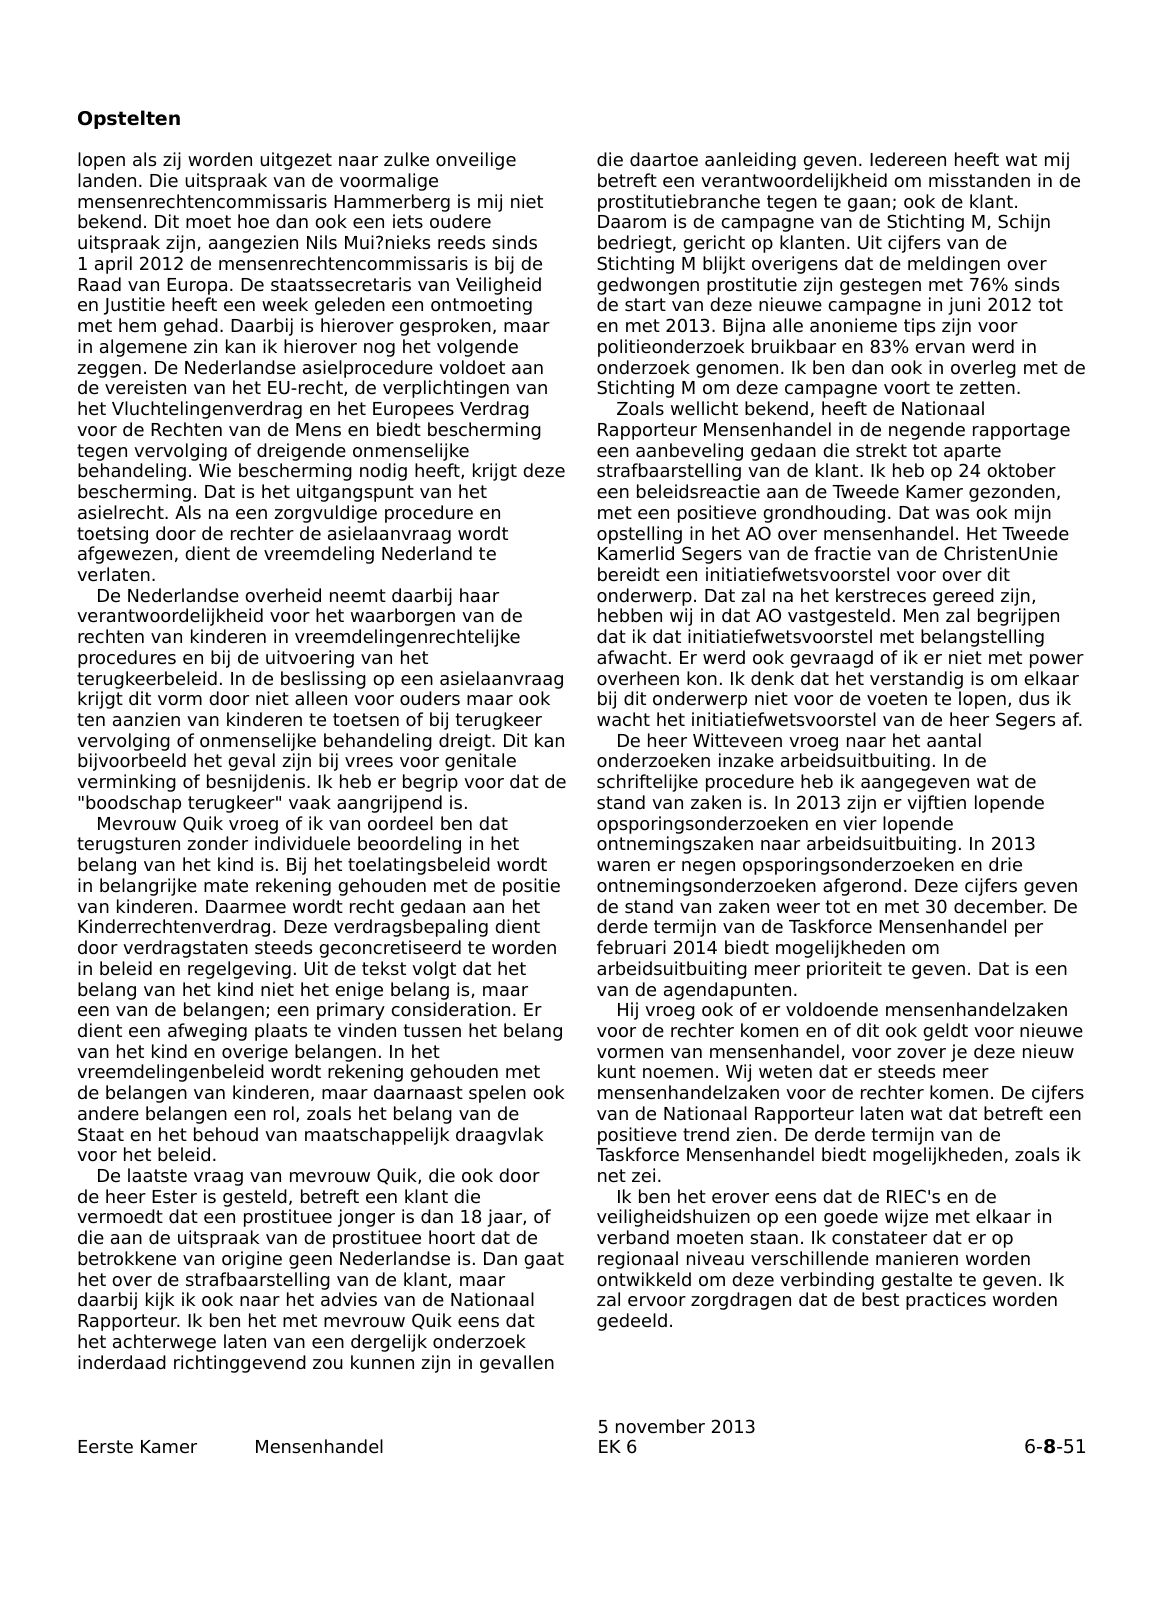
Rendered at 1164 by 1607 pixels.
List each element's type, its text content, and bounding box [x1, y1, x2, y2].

text die daartoe aanleiding geven. Iedereen heeft wat mij betreft een verantwoordelijkheid om misstanden in de prostitutiebranche tegen te gaan; ook de klant. Daarom is de campagne van de Stichting M, Schijn bedriegt, gericht op klanten. Uit cijfers van de Stichting M blijkt overigens dat de meldingen over gedwongen prostitutie zijn gestegen met 76% sinds de start van deze nieuwe campagne in juni 2012 tot en met 2013. Bijna alle anonieme tips zijn voor politieonderzoek bruikbaar en 83% ervan werd in onderzoek genomen. Ik ben dan ook in overleg met de Stichting M om deze campagne voort te zetten. [596, 150, 1087, 399]
text Mevrouw Quik vroeg of ik van oordeel ben dat terugsturen zonder individuele beoordeling in het belang van het kind is. Bij het toelatingsbeleid wordt in belangrijke mate rekening gehouden met de positie van kinderen. Daarmee wordt recht gedaan aan het Kinderrechtenverdrag. Deze verdragsbepaling dient door verdragstaten steeds geconcretiseerd te worden in beleid en regelgeving. Uit de tekst volgt dat het belang van het kind niet het enige belang is, maar een van de belangen; een primary consideration. Er dient een afweging plaats te vinden tussen het belang van het kind en overige belangen. In het vreemdelingenbeleid wordt rekening gehouden met de belangen van kinderen, maar daarnaast spelen ook andere belangen een rol, zoals het belang van de Staat en het behoud van maatschappelijk draagvlak voor het beleid. [77, 813, 567, 1166]
text Hij vroeg ook of er voldoende mensenhandelzaken voor de rechter komen en of dit ook geldt voor nieuwe vormen van mensenhandel, voor zover je deze nieuw kunt noemen. Wij weten dat er steeds meer mensenhandelzaken voor de rechter komen. De cijfers van de Nationaal Rapporteur laten wat dat betreft een positieve trend zien. De derde termijn van de Taskforce Mensenhandel biedt mogelijkheden, zoals ik net zei. [596, 1000, 1087, 1187]
text De Nederlandse overheid neemt daarbij haar verantwoordelijkheid voor het waarborgen van de rechten van kinderen in vreemdelingenrechtelijke procedures en bij de uitvoering van het terugkeerbeleid. In de beslissing op een asielaanvraag krijgt dit vorm door niet alleen voor ouders maar ook ten aanzien van kinderen te toetsen of bij terugkeer vervolging of onmenselijke behandeling dreigt. Dit kan bijvoorbeeld het geval zijn bij vrees voor genitale verminking of besnijdenis. Ik heb er begrip voor dat de "boodschap terugkeer" vaak aangrijpend is. [77, 586, 567, 813]
text lopen als zij worden uitgezet naar zulke onveilige landen. Die uitspraak van de voormalige mensenrechtencommissaris Hammerberg is mij niet bekend. Dit moet hoe dan ook een iets oudere uitspraak zijn, aangezien Nils Mui?nieks reeds sinds 1 april 2012 de mensenrechtencommissaris is bij de Raad van Europa. De staatssecretaris van Veiligheid en Justitie heeft een week geleden een ontmoeting met hem gehad. Daarbij is hierover gesproken, maar in algemene zin kan ik hierover nog het volgende zeggen. De Nederlandse asielprocedure voldoet aan de vereisten van het EU-recht, de verplichtingen van het Vluchtelingenverdrag en het Europees Verdrag voor de Rechten van de Mens en biedt bescherming tegen vervolging of dreigende onmenselijke behandeling. Wie bescherming nodig heeft, krijgt deze bescherming. Dat is het uitgangspunt van het asielrecht. Als na een zorgvuldige procedure en toetsing door de rechter de asielaanvraag wordt afgewezen, dient de vreemdeling Nederland te verlaten. [77, 150, 567, 586]
text De heer Witteveen vroeg naar het aantal onderzoeken inzake arbeidsuitbuiting. In de schriftelijke procedure heb ik aangegeven wat de stand van zaken is. In 2013 zijn er vijftien lopende opsporingsonderzoeken en vier lopende ontnemingszaken naar arbeidsuitbuiting. In 2013 waren er negen opsporingsonderzoeken en drie ontnemingsonderzoeken afgerond. Deze cijfers geven de stand van zaken weer tot en met 30 december. De derde termijn van de Taskforce Mensenhandel per februari 2014 biedt mogelijkheden om arbeidsuitbuiting meer prioriteit te geven. Dat is een van de agendapunten. [596, 731, 1087, 1000]
text Ik ben het erover eens dat de RIEC's en de veiligheidshuizen op een goede wijze met elkaar in verband moeten staan. Ik constateer dat er op regionaal niveau verschillende manieren worden ontwikkeld om deze verbinding gestalte te geven. Ik zal ervoor zorgdragen dat de best practices worden gedeeld. [596, 1187, 1087, 1332]
text De laatste vraag van mevrouw Quik, die ook door de heer Ester is gesteld, betreft een klant die vermoedt dat een prostituee jonger is dan 18 jaar, of die aan de uitspraak van de prostituee hoort dat de betrokkene van origine geen Nederlandse is. Dan gaat het over de strafbaarstelling van de klant, maar daarbij kijk ik ook naar het advies van de Nationaal Rapporteur. Ik ben het met mevrouw Quik eens dat het achterwege laten van een dergelijk onderzoek inderdaad richtinggevend zou kunnen zijn in gevallen [77, 1166, 567, 1373]
text Zoals wellicht bekend, heeft de Nationaal Rapporteur Mensenhandel in de negende rapportage een aanbeveling gedaan die strekt tot aparte strafbaarstelling van de klant. Ik heb op 24 oktober een beleidsreactie aan de Tweede Kamer gezonden, met een positieve grondhouding. Dat was ook mijn opstelling in het AO over mensenhandel. Het Tweede Kamerlid Segers van de fractie van de ChristenUnie bereidt een initiatiefwetsvoorstel voor over dit onderwerp. Dat zal na het kerstreces gereed zijn, hebben wij in dat AO vastgesteld. Men zal begrijpen dat ik dat initiatiefwetsvoorstel met belangstelling afwacht. Er werd ook gevraagd of ik er niet met power overheen kon. Ik denk dat het verstandig is om elkaar bij dit onderwerp niet voor de voeten te lopen, dus ik wacht het initiatiefwetsvoorstel van de heer Segers af. [596, 399, 1087, 731]
